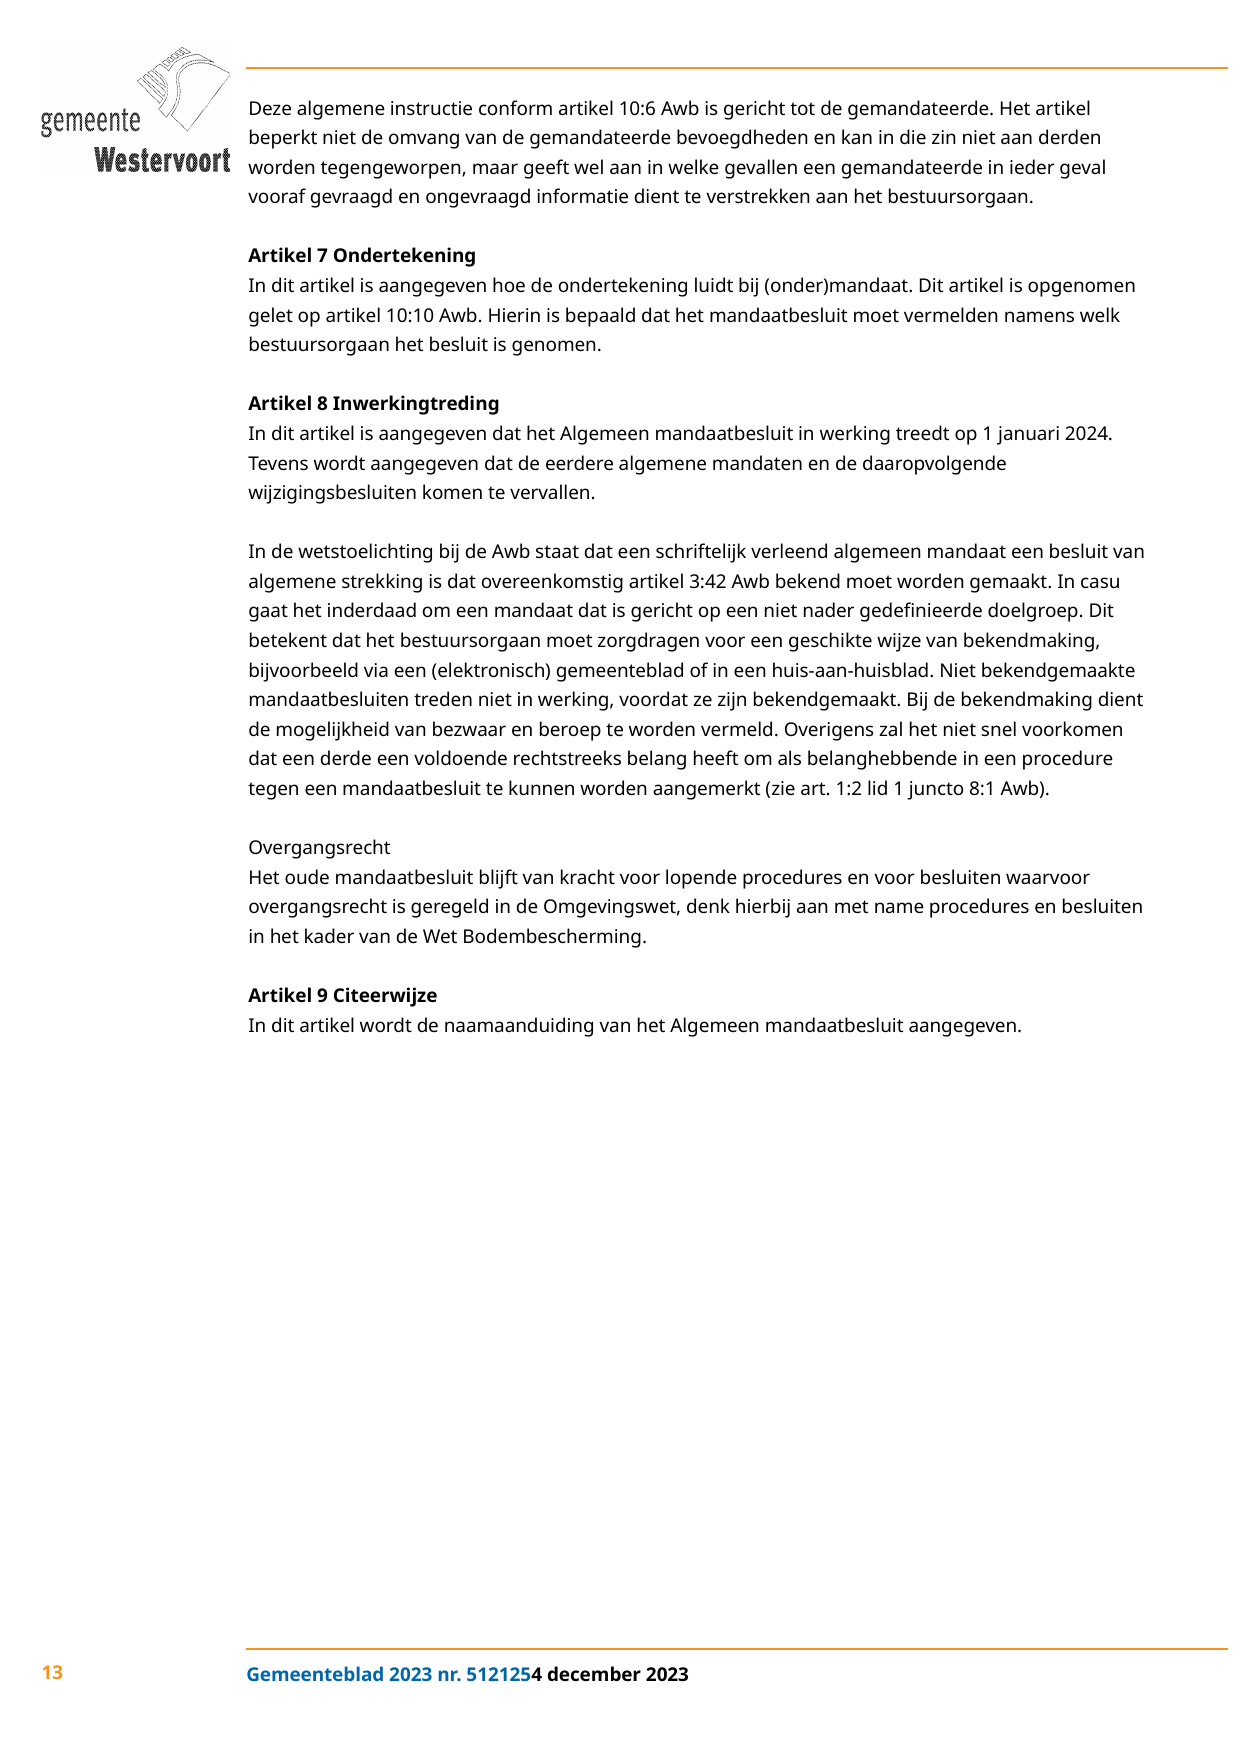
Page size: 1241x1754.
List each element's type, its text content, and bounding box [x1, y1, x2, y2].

picture [41, 47, 231, 172]
text Het oude mandaatbesluit blijft van kracht voor lopende procedures en voor besluiten waarvoor overgangsrecht is geregeld in de Omgevingswet, denk hierbij aan met name procedures en besluiten in het kader van de Wet Bodembescherming. [248, 864, 1152, 949]
text Artikel 7 Ondertekening [248, 243, 1152, 268]
text In dit artikel wordt de naamaanduiding van het Algemeen mandaatbesluit aangegeven. [248, 1012, 1152, 1038]
text Artikel 9 Citeerwijze [248, 982, 1152, 1008]
text In dit artikel is aangegeven dat het Algemeen mandaatbesluit in werking treedt op 1 januari 2024. Tevens wordt aangegeven dat de eerdere algemene mandaten en de daaropvolgende wijzigingsbesluiten komen te vervallen. [248, 420, 1152, 505]
text Artikel 8 Inwerkingtreding [248, 391, 1152, 416]
text Deze algemene instructie conform artikel 10:6 Awb is gericht tot de gemandateerde. Het artikel beperkt niet de omvang van de gemandateerde bevoegdheden en kan in die zin niet aan derden worden tegengeworpen, maar geeft wel aan in welke gevallen een gemandateerde in ieder geval vooraf gevraagd en ongevraagd informatie dient te verstrekken aan het bestuursorgaan. [248, 95, 1152, 209]
text Overgangsrecht [248, 834, 1152, 860]
text In dit artikel is aangegeven hoe de ondertekening luidt bij (onder)mandaat. Dit artikel is opgenomen gelet op artikel 10:10 Awb. Hierin is bepaald dat het mandaatbesluit moet vermelden namens welk bestuursorgaan het besluit is genomen. [248, 272, 1152, 357]
text In de wetstoelichting bij de Awb staat dat een schriftelijk verleend algemeen mandaat een besluit van algemene strekking is dat overeenkomstig artikel 3:42 Awb bekend moet worden gemaakt. In casu gaat het inderdaad om een mandaat dat is gericht op een niet nader gedefinieerde doelgroep. Dit betekent dat het bestuursorgaan moet zorgdragen voor een geschikte wijze van bekendmaking, bijvoorbeeld via een (elektronisch) gemeenteblad of in een huis-aan-huisblad. Niet bekendgemaakte mandaatbesluiten treden niet in werking, voordat ze zijn bekendgemaakt. Bij de bekendmaking dient de mogelijkheid van bezwaar en beroep te worden vermeld. Overigens zal het niet snel voorkomen dat een derde een voldoende rechtstreeks belang heeft om als belanghebbende in een procedure tegen een mandaatbesluit te kunnen worden aangemerkt (zie art. 1:2 lid 1 juncto 8:1 Awb). [248, 538, 1152, 801]
